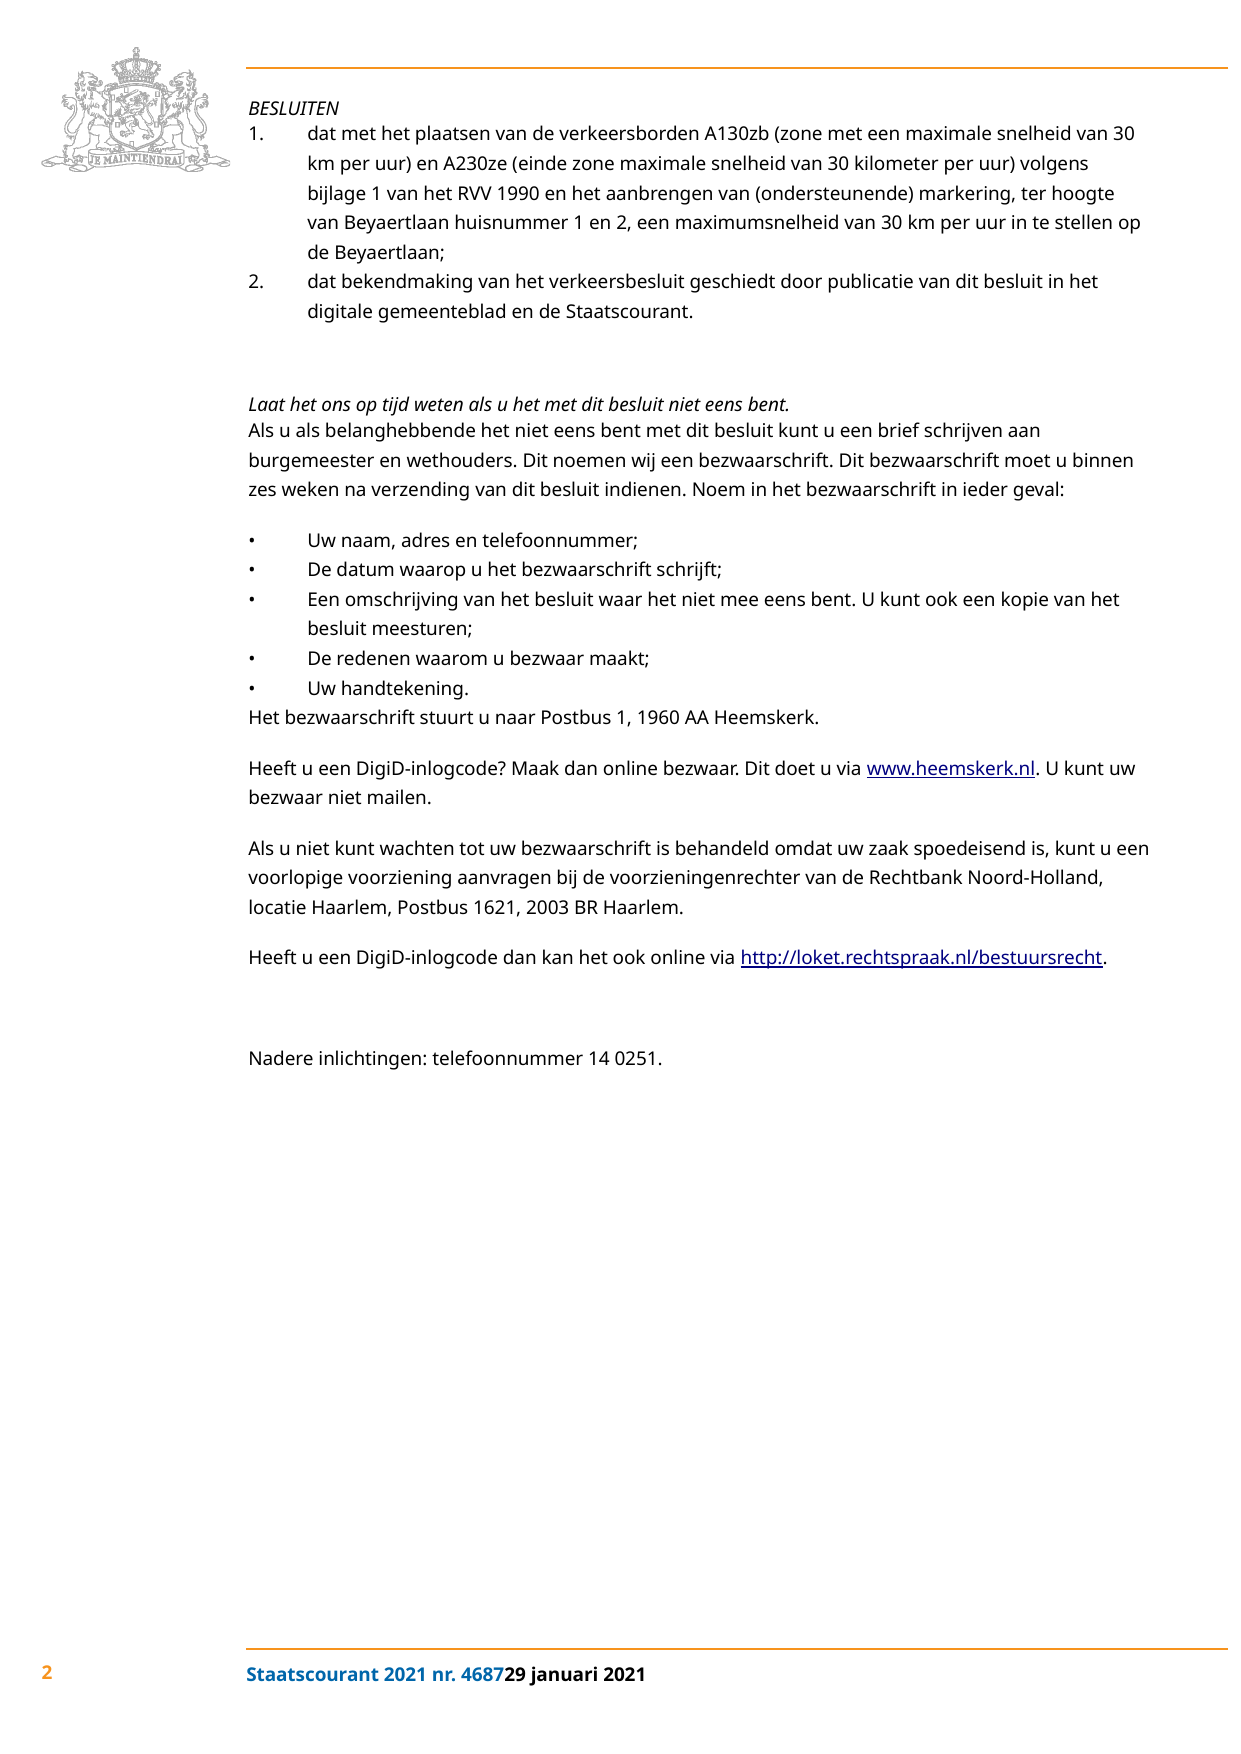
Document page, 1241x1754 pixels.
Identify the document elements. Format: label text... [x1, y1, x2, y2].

list Uw handtekening. [248, 675, 1152, 701]
text Als u niet kunt wachten tot uw bezwaarschrift is behandeld omdat uw zaak spoedeisend is, kunt u een voorlopige voorziening aanvragen bij de voorzieningenrechter van de Rechtbank Noord-Holland, locatie Haarlem, Postbus 1621, 2003 BR Haarlem. [248, 835, 1152, 920]
list dat bekendmaking van het verkeersbesluit geschiedt door publicatie van dit besluit in het digitale gemeenteblad en de Staatscourant. [248, 268, 1152, 324]
text Laat het ons op tijd weten als u het met dit besluit niet eens bent. [248, 392, 1152, 417]
text Heeft u een DigiD-inlogcode dan kan het ook online via http://loket.rechtspraak.nl/bestuursrecht. [248, 944, 1152, 970]
list De redenen waarom u bezwaar maakt; [248, 645, 1152, 671]
picture [41, 47, 231, 172]
text Nadere inlichtingen: telefoonnummer 14 0251. [248, 1045, 1152, 1071]
text Heeft u een DigiD-inlogcode? Maak dan online bezwaar. Dit doet u via www.heemskerk.nl. U kunt uw bezwaar niet mailen. [248, 755, 1152, 810]
list De datum waarop u het bezwaarschrift schrijft; [248, 556, 1152, 582]
text Als u als belanghebbende het niet eens bent met dit besluit kunt u een brief schrijven aan burgemeester en wethouders. Dit noemen wij een bezwaarschrift. Dit bezwaarschrift moet u binnen zes weken na verzending van dit besluit indienen. Noem in het bezwaarschrift in ieder geval: [248, 417, 1152, 502]
list Uw naam, adres en telefoonnummer; [248, 527, 1152, 553]
list Een omschrijving van het besluit waar het niet mee eens bent. U kunt ook een kopie van het besluit meesturen; [248, 586, 1152, 641]
text Het bezwaarschrift stuurt u naar Postbus 1, 1960 AA Heemskerk. [248, 704, 1152, 730]
text BESLUITEN [248, 95, 1152, 121]
list dat met het plaatsen van de verkeersborden A130zb (zone met een maximale snelheid van 30 km per uur) en A230ze (einde zone maximale snelheid van 30 kilometer per uur) volgens bijlage 1 van het RVV 1990 en het aanbrengen van (ondersteunende) markering, ter hoogte van Beyaertlaan huisnummer 1 en 2, een maximumsnelheid van 30 km per uur in te stellen op de Beyaertlaan; [248, 121, 1152, 264]
